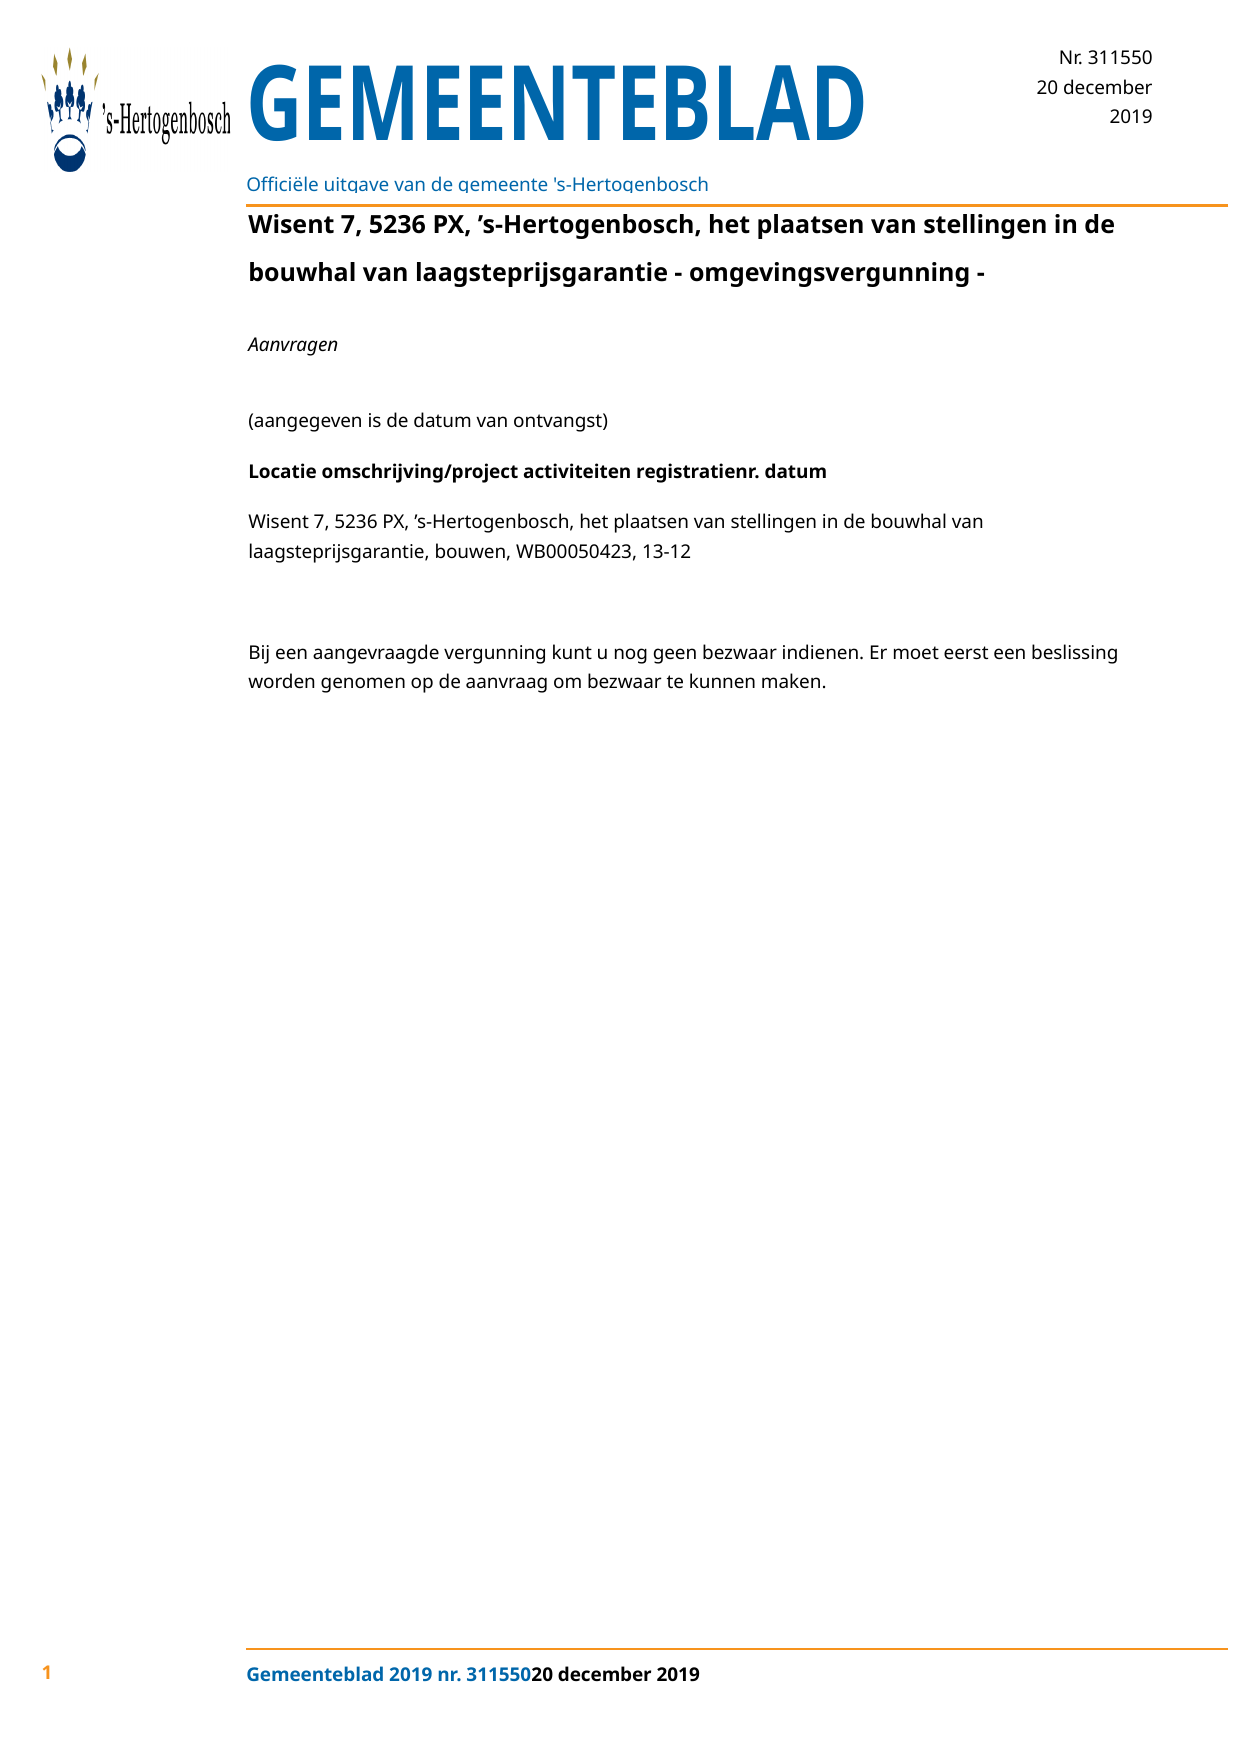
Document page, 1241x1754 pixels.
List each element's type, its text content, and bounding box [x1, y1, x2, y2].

text Aanvragen [248, 331, 1152, 357]
text Wisent 7, 5236 PX, ’s-Hertogenbosch, het plaatsen van stellingen in de bouwhal van laagsteprijsgarantie, bouwen, WB00050423, 13-12 [248, 508, 1152, 564]
text Bij een aangevraagde vergunning kunt u nog geen bezwaar indienen. Er moet eerst een beslissing worden genomen op de aanvraag om bezwaar te kunnen maken. [248, 639, 1152, 694]
text Locatie omschrijving/project activiteiten registratienr. datum [248, 458, 1152, 484]
text Wisent 7, 5236 PX, ’s-Hertogenbosch, het plaatsen van stellingen in de bouwhal van laagsteprijsgarantie - omgevingsvergunning - [248, 207, 1152, 288]
picture [41, 47, 231, 172]
text (aangegeven is de datum van ontvangst) [248, 408, 1152, 433]
